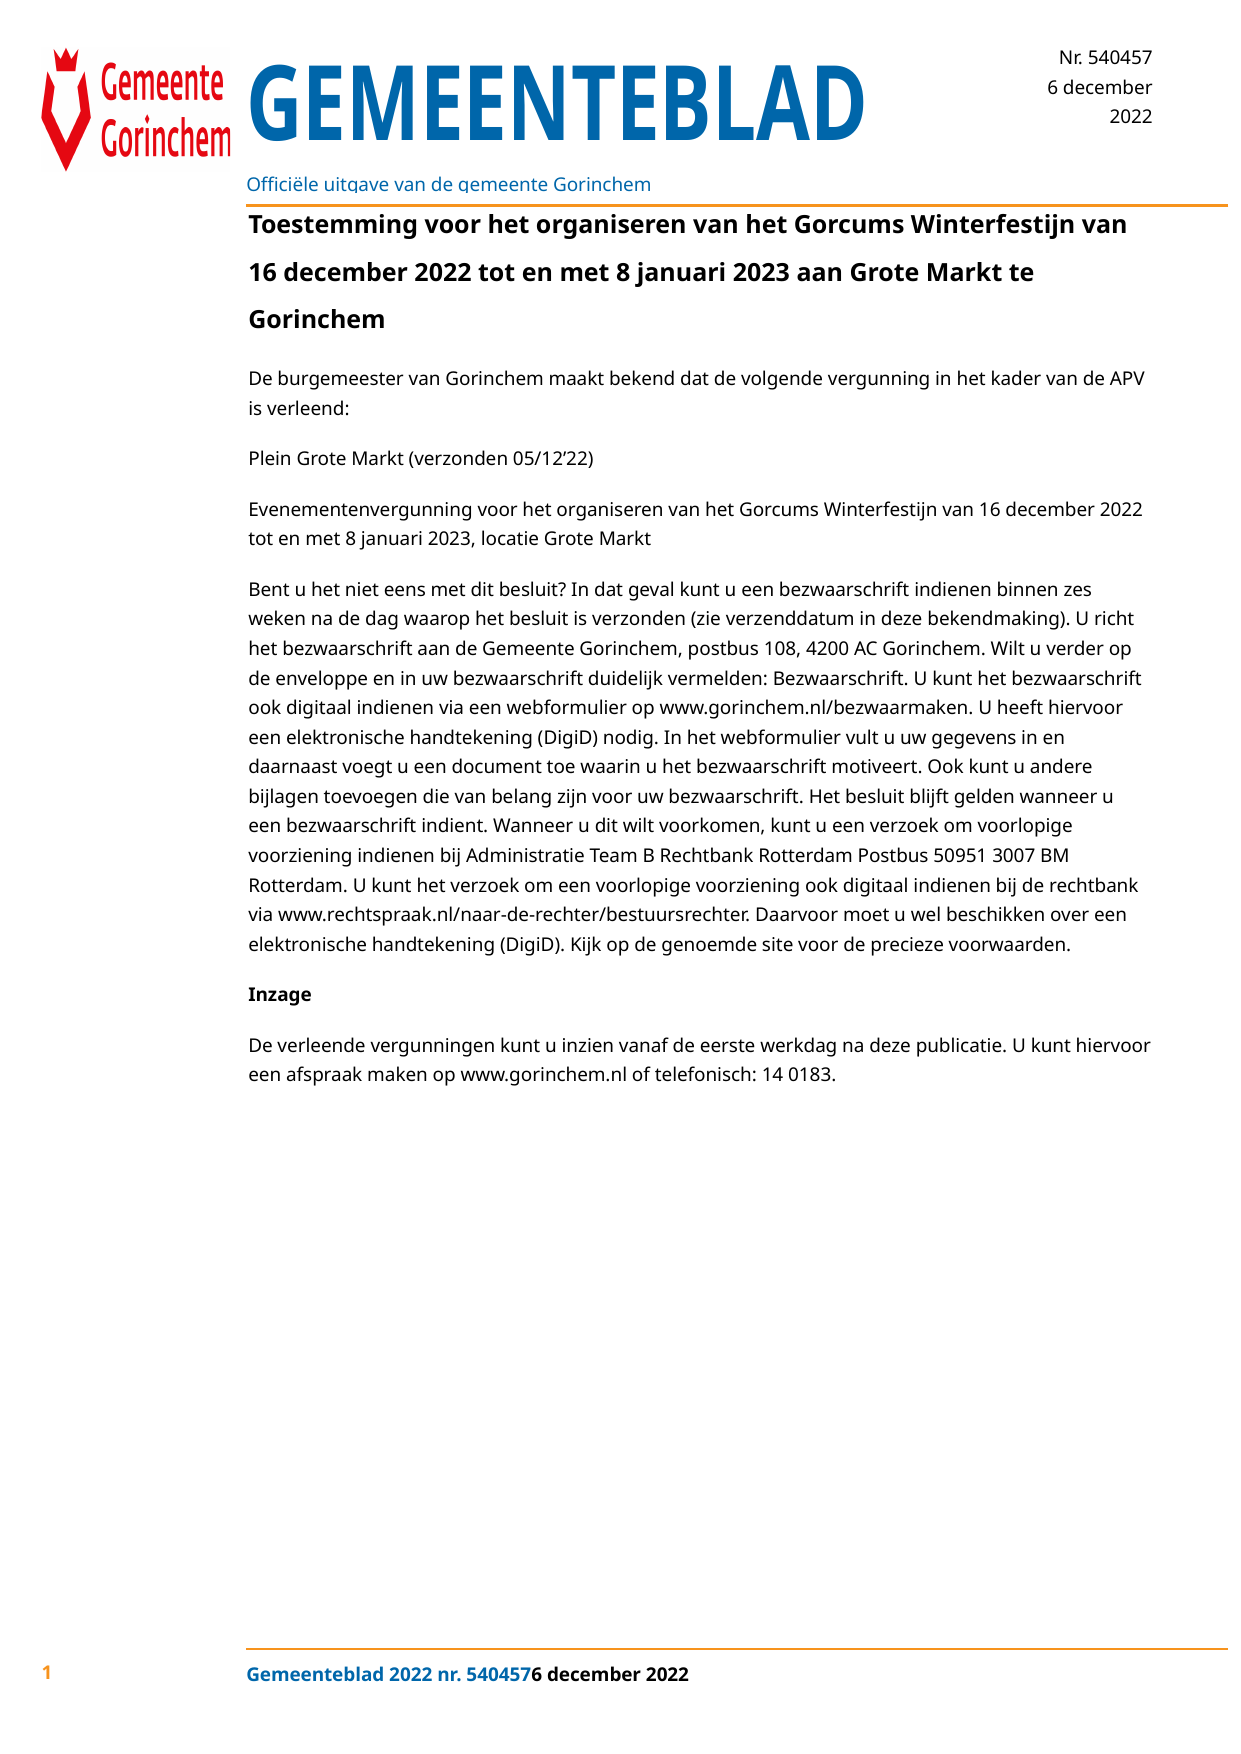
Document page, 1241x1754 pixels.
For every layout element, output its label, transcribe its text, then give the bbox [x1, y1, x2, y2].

text De verleende vergunningen kunt u inzien vanaf de eerste werkdag na deze publicatie. U kunt hiervoor een afspraak maken op www.gorinchem.nl of telefonisch: 14 0183. [248, 1032, 1152, 1087]
text Toestemming voor het organiseren van het Gorcums Winterfestijn van 16 december 2022 tot en met 8 januari 2023 aan Grote Markt te Gorinchem [248, 207, 1152, 336]
text De burgemeester van Gorinchem maakt bekend dat de volgende vergunning in het kader van de APV is verleend: [248, 366, 1152, 421]
text Bent u het niet eens met dit besluit? In dat geval kunt u een bezwaarschrift indienen binnen zes weken na de dag waarop het besluit is verzonden (zie verzenddatum in deze bekendmaking). U richt het bezwaarschrift aan de Gemeente Gorinchem, postbus 108, 4200 AC Gorinchem. Wilt u verder op de enveloppe en in uw bezwaarschrift duidelijk vermelden: Bezwaarschrift. U kunt het bezwaarschrift ook digitaal indienen via een webformulier op www.gorinchem.nl/bezwaarmaken. U heeft hiervoor een elektronische handtekening (DigiD) nodig. In het webformulier vult u uw gegevens in en daarnaast voegt u een document toe waarin u het bezwaarschrift motiveert. Ook kunt u andere bijlagen toevoegen die van belang zijn voor uw bezwaarschrift. Het besluit blijft gelden wanneer u een bezwaarschrift indient. Wanneer u dit wilt voorkomen, kunt u een verzoek om voorlopige voorziening indienen bij Administratie Team B Rechtbank Rotterdam Postbus 50951 3007 BM Rotterdam. U kunt het verzoek om een voorlopige voorziening ook digitaal indienen bij de rechtbank via www.rechtspraak.nl/naar-de-rechter/bestuursrechter. Daarvoor moet u wel beschikken over een elektronische handtekening (DigiD). Kijk op de genoemde site voor de precieze voorwaarden. [248, 576, 1152, 957]
text Plein Grote Markt (verzonden 05/12’22) [248, 446, 1152, 471]
picture [41, 47, 231, 172]
text Inzage [248, 981, 1152, 1007]
text Evenementenvergunning voor het organiseren van het Gorcums Winterfestijn van 16 december 2022 tot en met 8 januari 2023, locatie Grote Markt [248, 496, 1152, 551]
